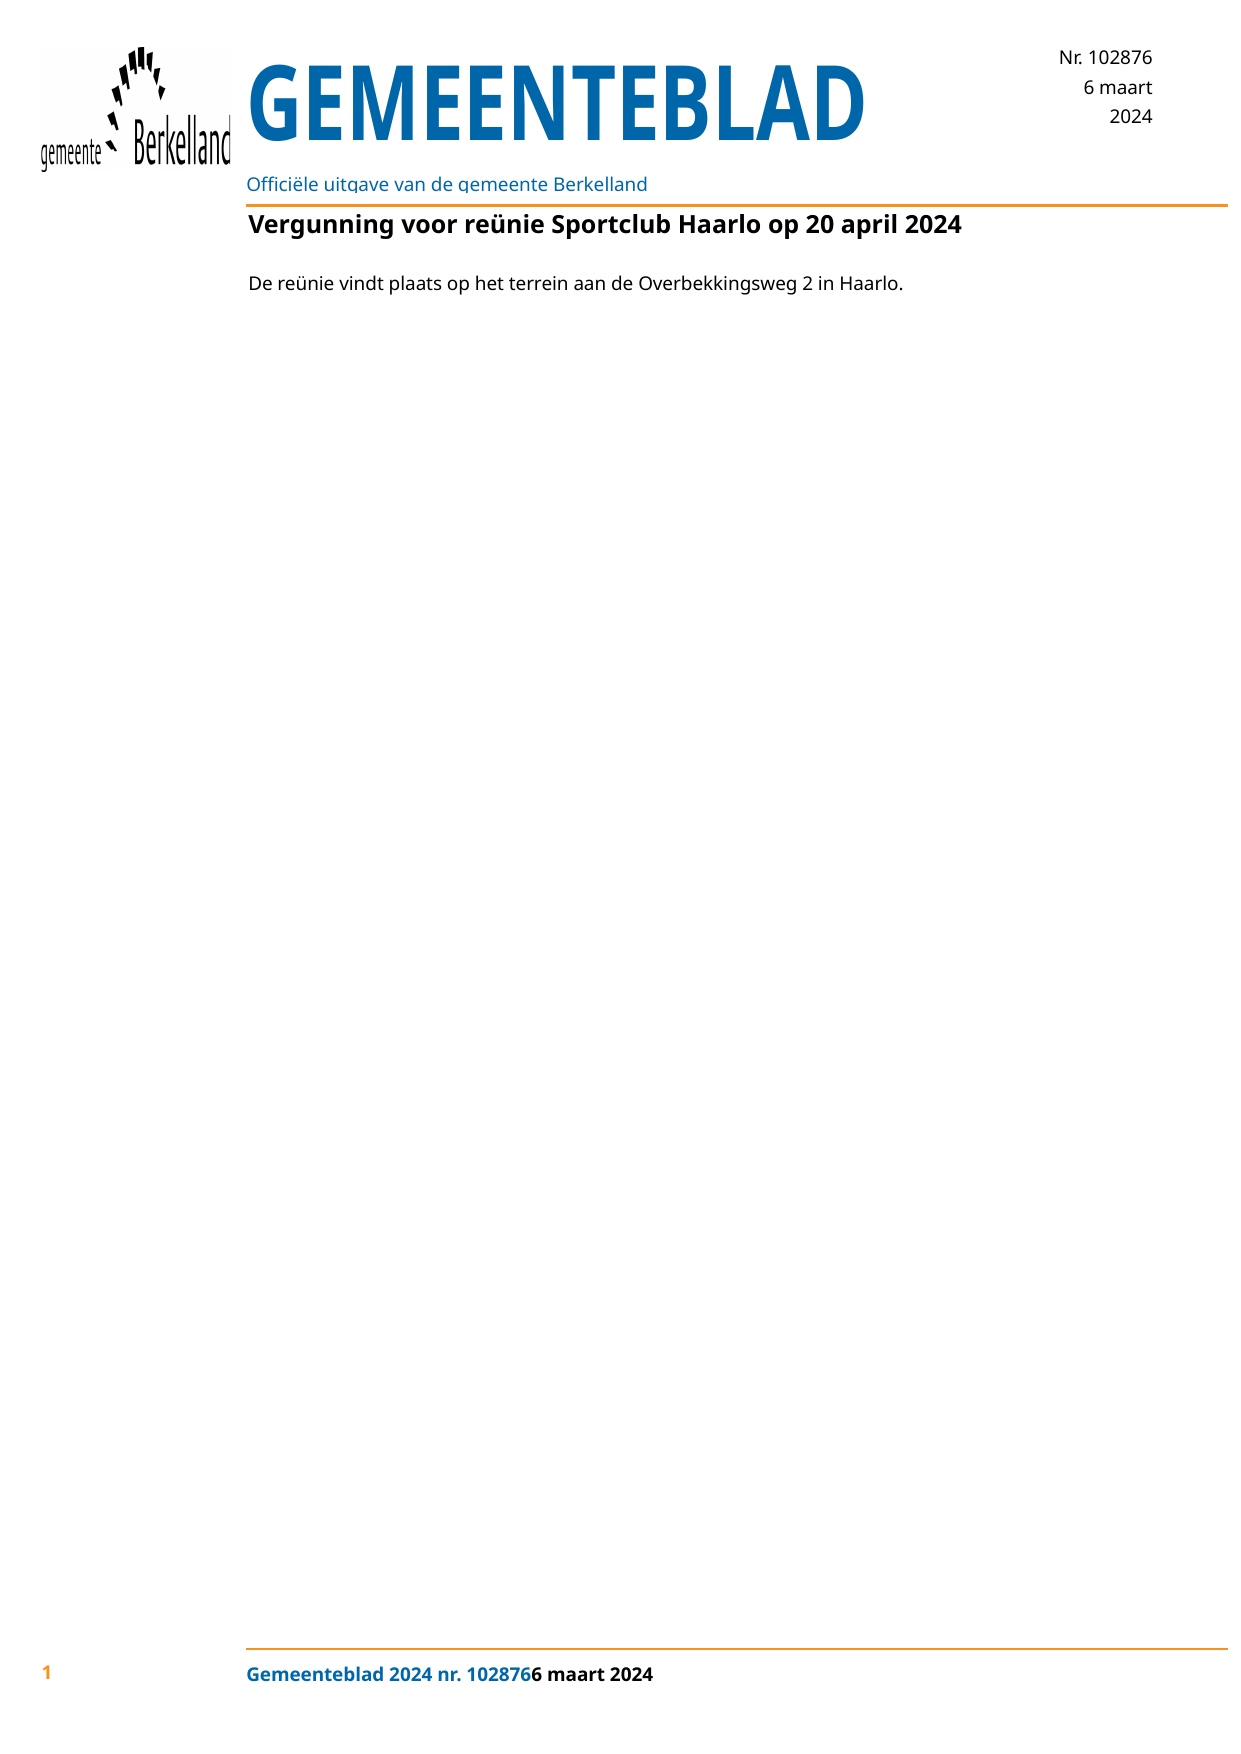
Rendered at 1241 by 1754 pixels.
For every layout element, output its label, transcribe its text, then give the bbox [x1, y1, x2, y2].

picture [41, 47, 231, 172]
text De reünie vindt plaats op het terrein aan de Overbekkingsweg 2 in Haarlo. [248, 270, 1152, 296]
text Vergunning voor reünie Sportclub Haarlo op 20 april 2024 [248, 207, 1152, 241]
